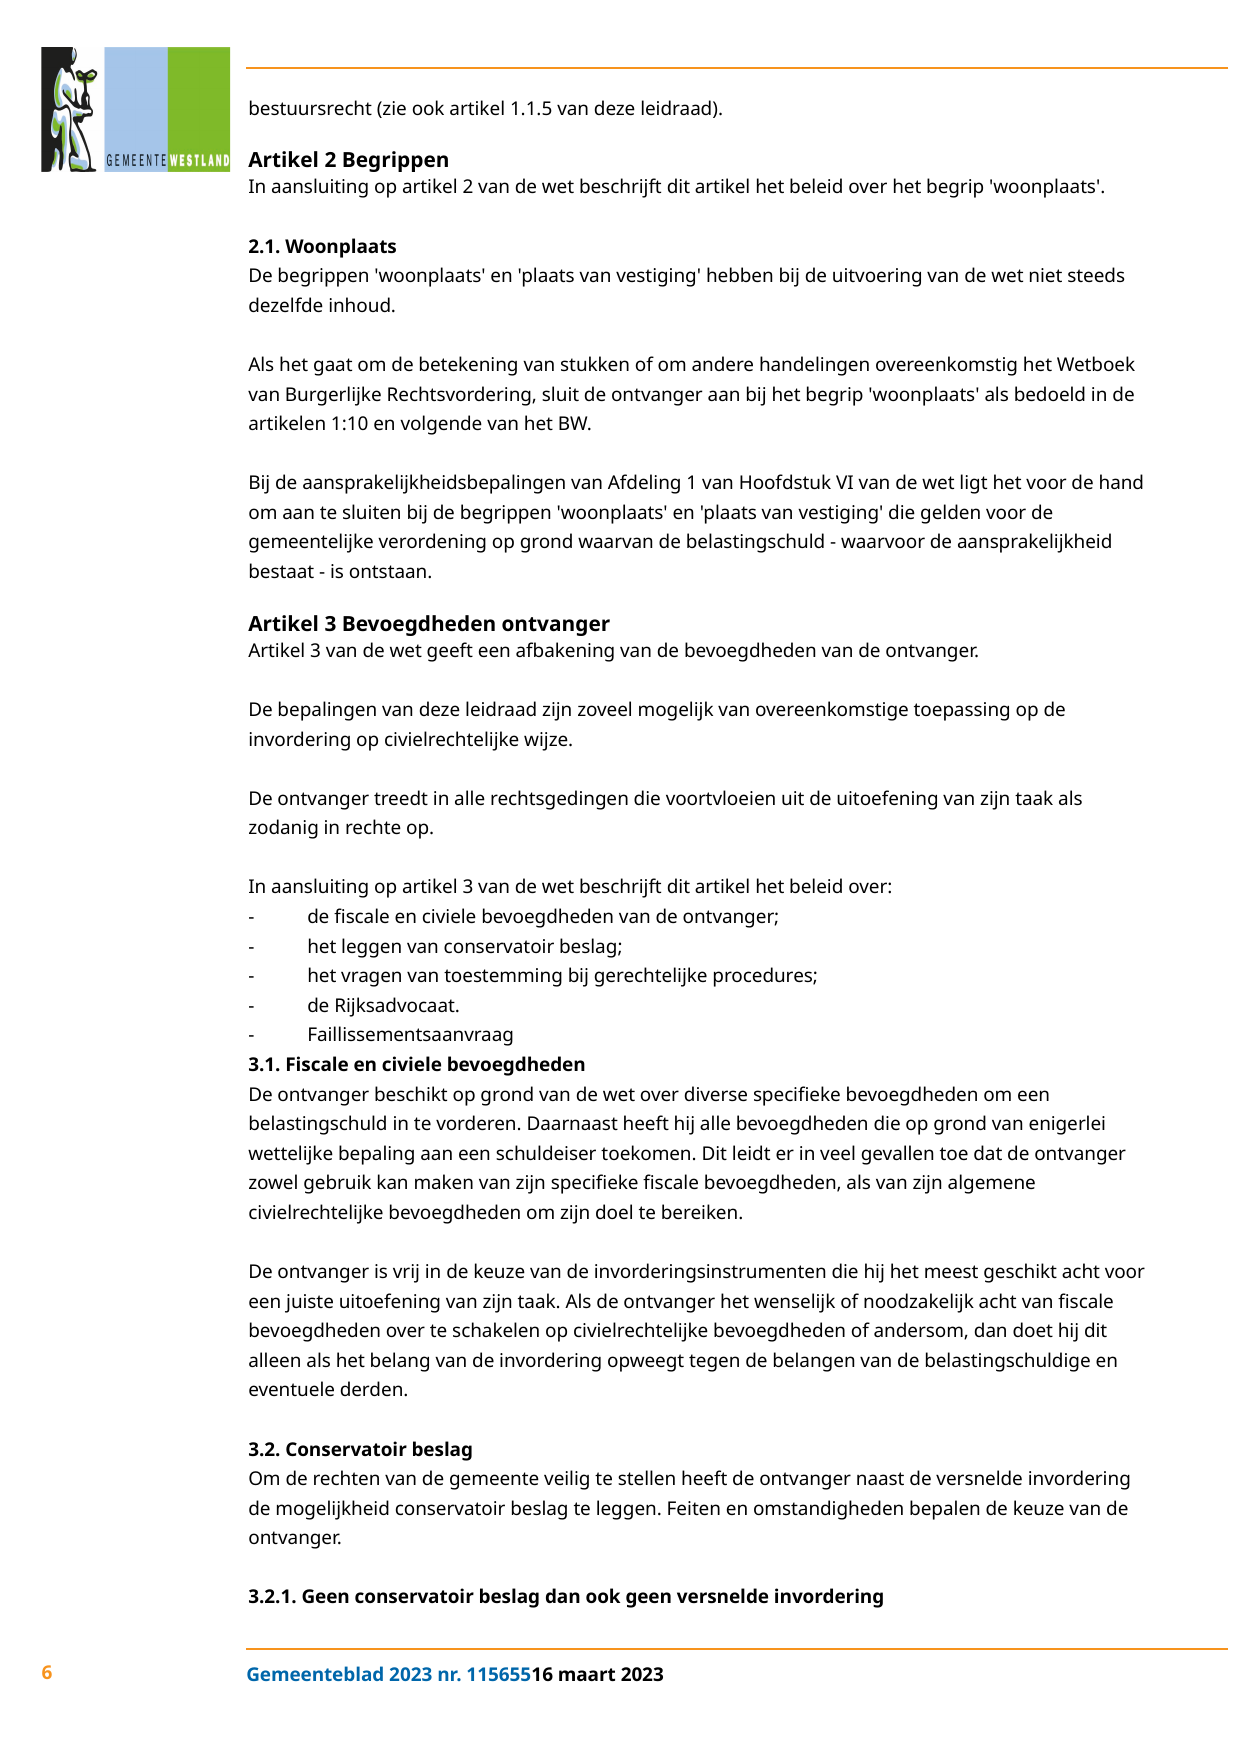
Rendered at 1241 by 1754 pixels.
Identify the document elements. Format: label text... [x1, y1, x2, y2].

list het vragen van toestemming bij gerechtelijke procedures; [248, 962, 1152, 988]
text Bij de aansprakelijkheidsbepalingen van Afdeling 1 van Hoofdstuk VI van de wet ligt het voor de hand om aan te sluiten bij de begrippen 'woonplaats' en 'plaats van vestiging' die gelden voor de gemeentelijke verordening op grond waarvan de belastingschuld - waarvoor de aansprakelijkheid bestaat - is ontstaan. [248, 469, 1152, 584]
picture [41, 47, 231, 172]
text 2.1. Woonplaats [248, 233, 1152, 258]
list Faillissementsaanvraag [248, 1022, 1152, 1047]
text bestuursrecht (zie ook artikel 1.1.5 van deze leidraad). [248, 95, 1152, 121]
list de fiscale en civiele bevoegdheden van de ontvanger; [248, 903, 1152, 929]
text 3.2. Conservatoir beslag [248, 1436, 1152, 1462]
text Om de rechten van de gemeente veilig te stellen heeft de ontvanger naast de versnelde invordering de mogelijkheid conservatoir beslag te leggen. Feiten en omstandigheden bepalen de keuze van de ontvanger. [248, 1465, 1152, 1550]
text Artikel 3 van de wet geeft een afbakening van de bevoegdheden van de ontvanger. [248, 637, 1152, 663]
list het leggen van conservatoir beslag; [248, 933, 1152, 959]
list de Rijksadvocaat. [248, 992, 1152, 1018]
text Als het gaat om de betekening van stukken of om andere handelingen overeenkomstig het Wetboek van Burgerlijke Rechtsvordering, sluit de ontvanger aan bij het begrip 'woonplaats' als bedoeld in de artikelen 1:10 en volgende van het BW. [248, 351, 1152, 436]
text De bepalingen van deze leidraad zijn zoveel mogelijk van overeenkomstige toepassing op de invordering op civielrechtelijke wijze. [248, 696, 1152, 752]
text Artikel 3 Bevoegdheden ontvanger [248, 609, 1152, 637]
text 3.1. Fiscale en civiele bevoegdheden [248, 1051, 1152, 1077]
text Artikel 2 Begrippen [248, 145, 1152, 174]
text De ontvanger treedt in alle rechtsgedingen die voortvloeien uit de uitoefening van zijn taak als zodanig in rechte op. [248, 785, 1152, 840]
text 3.2.1. Geen conservatoir beslag dan ook geen versnelde invordering [248, 1584, 1152, 1609]
text De ontvanger beschikt op grond van de wet over diverse specifieke bevoegdheden om een belastingschuld in te vorderen. Daarnaast heeft hij alle bevoegdheden die op grond van enigerlei wettelijke bepaling aan een schuldeiser toekomen. Dit leidt er in veel gevallen toe dat de ontvanger zowel gebruik kan maken van zijn specifieke fiscale bevoegdheden, als van zijn algemene civielrechtelijke bevoegdheden om zijn doel te bereiken. [248, 1081, 1152, 1225]
text De begrippen 'woonplaats' en 'plaats van vestiging' hebben bij de uitvoering van de wet niet steeds dezelfde inhoud. [248, 262, 1152, 318]
text De ontvanger is vrij in de keuze van de invorderingsinstrumenten die hij het meest geschikt acht voor een juiste uitoefening van zijn taak. Als de ontvanger het wenselijk of noodzakelijk acht van fiscale bevoegdheden over te schakelen op civielrechtelijke bevoegdheden of andersom, dan doet hij dit alleen als het belang van de invordering opweegt tegen de belangen van de belastingschuldige en eventuele derden. [248, 1258, 1152, 1402]
text In aansluiting op artikel 3 van de wet beschrijft dit artikel het beleid over: [248, 874, 1152, 899]
text In aansluiting op artikel 2 van de wet beschrijft dit artikel het beleid over het begrip 'woonplaats'. [248, 174, 1152, 199]
